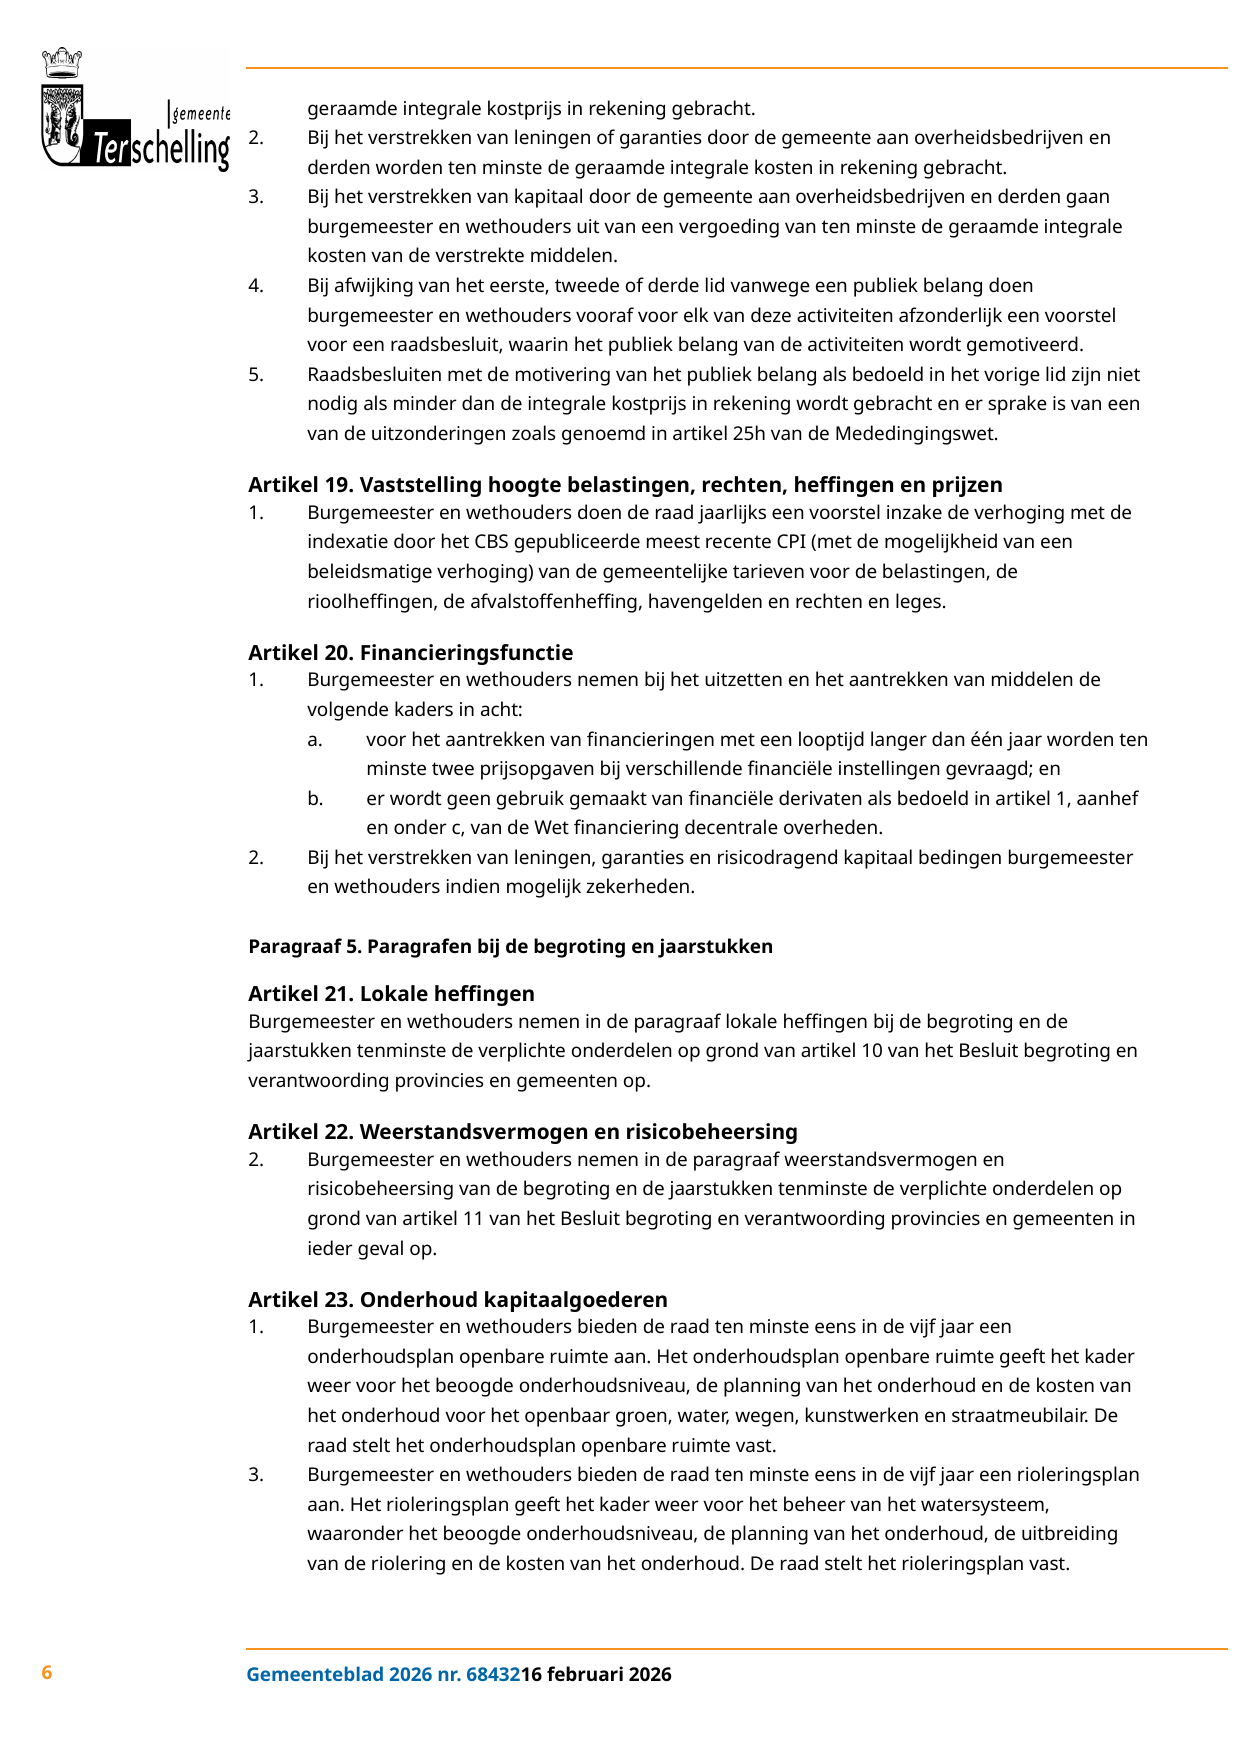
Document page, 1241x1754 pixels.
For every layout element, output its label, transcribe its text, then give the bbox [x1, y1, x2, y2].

text Paragraaf 5. Paragrafen bij de begroting en jaarstukken [248, 933, 1152, 959]
list geraamde integrale kostprijs in rekening gebracht. [248, 95, 1152, 121]
list Bij het verstrekken van leningen, garanties en risicodragend kapitaal bedingen burgemeester en wethouders indien mogelijk zekerheden. [248, 844, 1152, 899]
list er wordt geen gebruik gemaakt van financiële derivaten als bedoeld in artikel 1, aanhef en onder c, van de Wet financiering decentrale overheden. [307, 785, 1152, 840]
text Artikel 19. Vaststelling hoogte belastingen, rechten, heffingen en prijzen [248, 471, 1152, 499]
list Burgemeester en wethouders doen de raad jaarlijks een voorstel inzake de verhoging met de indexatie door het CBS gepubliceerde meest recente CPI (met de mogelijkheid van een beleidsmatige verhoging) van de gemeentelijke tarieven voor de belastingen, de rioolheffingen, de afvalstoffenheffing, havengelden en rechten en leges. [248, 499, 1152, 613]
text Artikel 23. Onderhoud kapitaalgoederen [248, 1285, 1152, 1313]
list Burgemeester en wethouders bieden de raad ten minste eens in de vijf jaar een rioleringsplan aan. Het rioleringsplan geeft het kader weer voor het beheer van het watersysteem, waaronder het beoogde onderhoudsniveau, de planning van het onderhoud, de uitbreiding van de riolering en de kosten van het onderhoud. De raad stelt het rioleringsplan vast. [248, 1461, 1152, 1576]
text Artikel 22. Weerstandsvermogen en risicobeheersing [248, 1117, 1152, 1146]
list Bij het verstrekken van kapitaal door de gemeente aan overheidsbedrijven en derden gaan burgemeester en wethouders uit van een vergoeding van ten minste de geraamde integrale kosten van de verstrekte middelen. [248, 183, 1152, 268]
list Burgemeester en wethouders nemen bij het uitzetten en het aantrekken van middelen de volgende kaders in acht: [248, 667, 1152, 722]
list Raadsbesluiten met de motivering van het publiek belang als bedoeld in het vorige lid zijn niet nodig als minder dan de integrale kostprijs in rekening wordt gebracht en er sprake is van een van de uitzonderingen zoals genoemd in artikel 25h van de Mededingingswet. [248, 361, 1152, 446]
picture [41, 47, 231, 172]
text Artikel 21. Lokale heffingen [248, 979, 1152, 1008]
list voor het aantrekken van financieringen met een looptijd langer dan één jaar worden ten minste twee prijsopgaven bij verschillende financiële instellingen gevraagd; en [307, 726, 1152, 781]
list Bij het verstrekken van leningen of garanties door de gemeente aan overheidsbedrijven en derden worden ten minste de geraamde integrale kosten in rekening gebracht. [248, 124, 1152, 180]
text Burgemeester en wethouders nemen in de paragraaf lokale heffingen bij de begroting en de jaarstukken tenminste de verplichte onderdelen op grond van artikel 10 van het Besluit begroting en verantwoording provincies en gemeenten op. [248, 1008, 1152, 1093]
list Burgemeester en wethouders nemen in de paragraaf weerstandsvermogen en risicobeheersing van de begroting en de jaarstukken tenminste de verplichte onderdelen op grond van artikel 11 van het Besluit begroting en verantwoording provincies en gemeenten in ieder geval op. [248, 1146, 1152, 1260]
list Bij afwijking van het eerste, tweede of derde lid vanwege een publiek belang doen burgemeester en wethouders vooraf voor elk van deze activiteiten afzonderlijk een voorstel voor een raadsbesluit, waarin het publiek belang van de activiteiten wordt gemotiveerd. [248, 272, 1152, 357]
list Burgemeester en wethouders bieden de raad ten minste eens in de vijf jaar een onderhoudsplan openbare ruimte aan. Het onderhoudsplan openbare ruimte geeft het kader weer voor het beoogde onderhoudsniveau, de planning van het onderhoud en de kosten van het onderhoud voor het openbaar groen, water, wegen, kunstwerken en straatmeubilair. De raad stelt het onderhoudsplan openbare ruimte vast. [248, 1313, 1152, 1458]
text Artikel 20. Financieringsfunctie [248, 638, 1152, 667]
